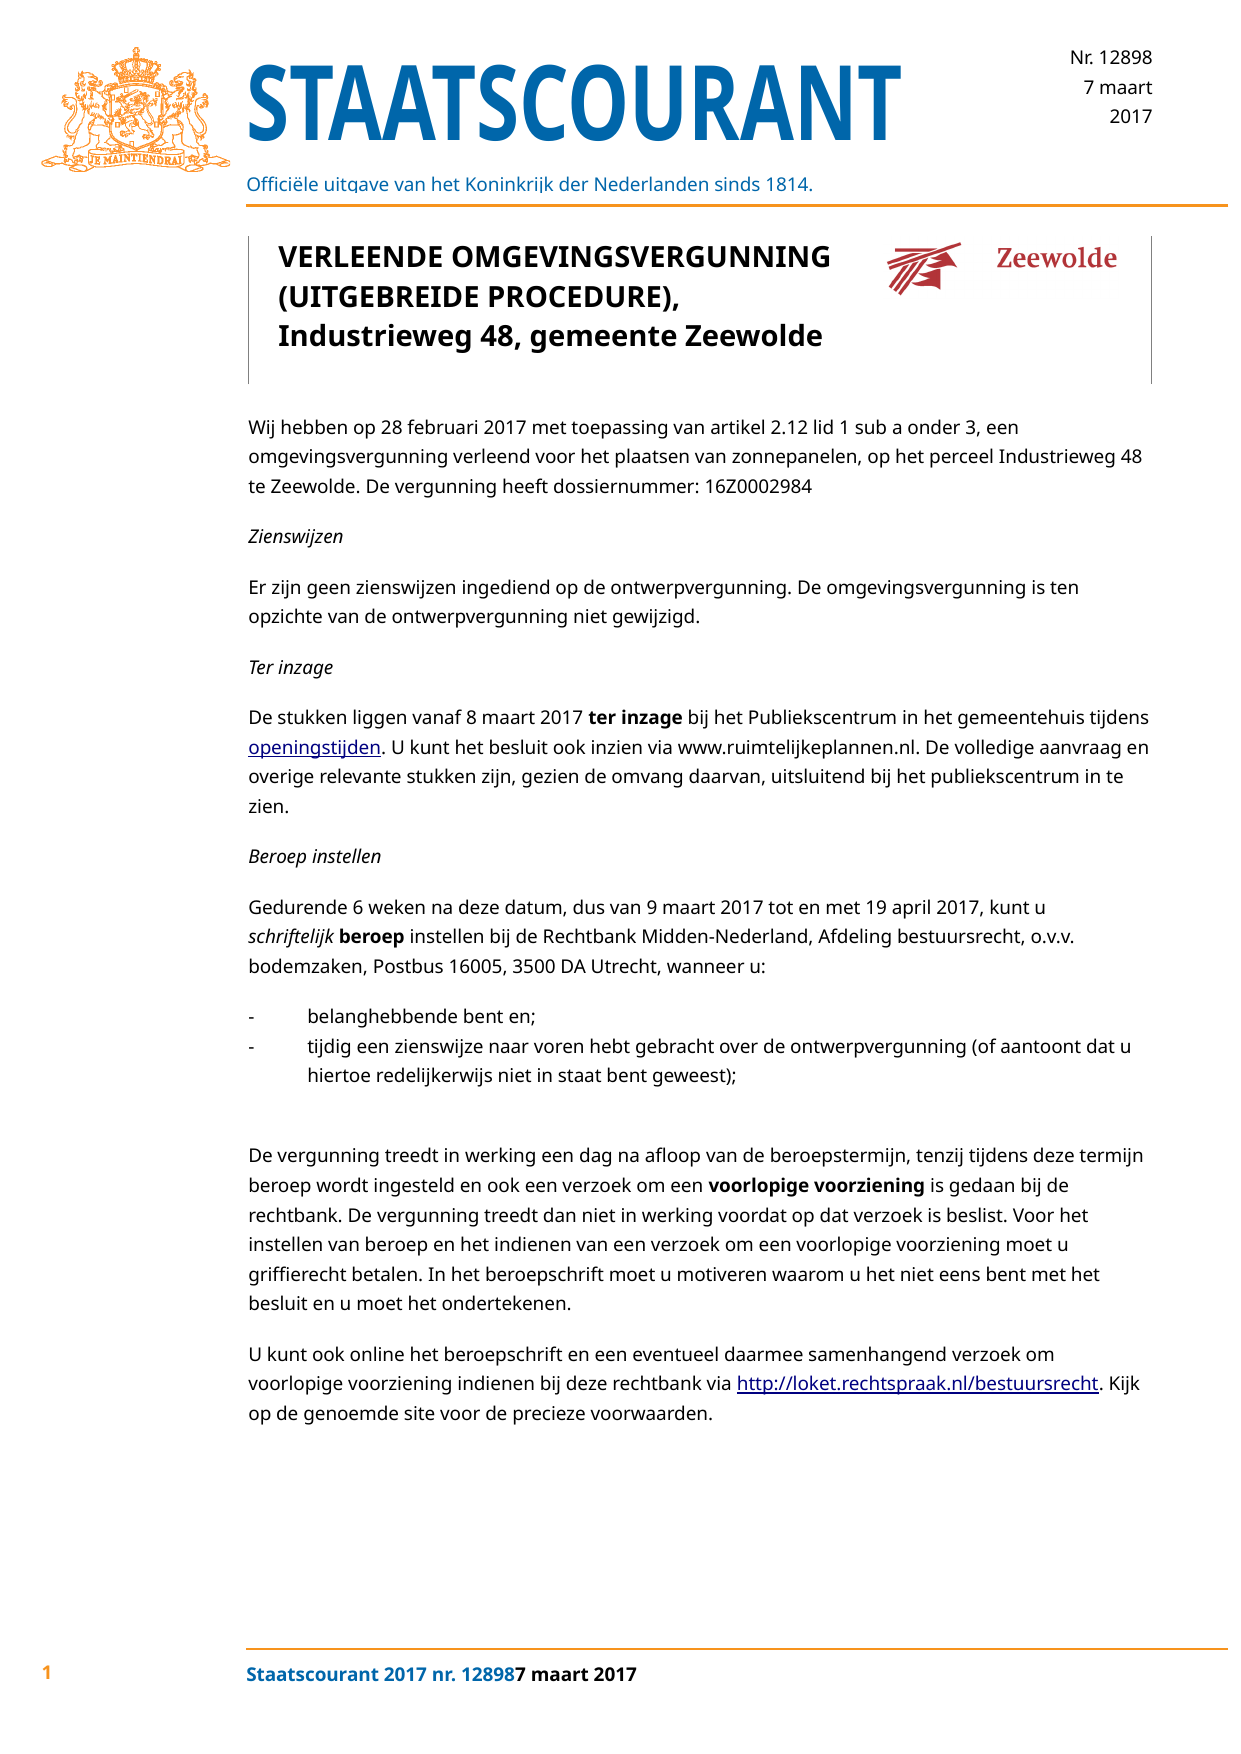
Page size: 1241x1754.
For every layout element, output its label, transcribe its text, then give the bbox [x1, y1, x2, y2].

text Wij hebben op 28 februari 2017 met toepassing van artikel 2.12 lid 1 sub a onder 3, een omgevingsvergunning verleend voor het plaatsen van zonnepanelen, op het perceel Industrieweg 48 te Zeewolde. De vergunning heeft dossiernummer: 16Z0002984 [248, 414, 1152, 499]
table_header [850, 236, 1151, 384]
text De vergunning treedt in werking een dag na afloop van de beroepstermijn, tenzij tijdens deze termijn beroep wordt ingesteld en ook een verzoek om een voorlopige voorziening is gedaan bij de rechtbank. De vergunning treedt dan niet in werking voordat op dat verzoek is beslist. Voor het instellen van beroep en het indienen van een verzoek om een voorlopige voorziening moet u griffierecht betalen. In het beroepschrift moet u motiveren waarom u het niet eens bent met het besluit en u moet het ondertekenen. [248, 1143, 1152, 1316]
text Ter inzage [248, 654, 1152, 680]
text Gedurende 6 weken na deze datum, dus van 9 maart 2017 tot en met 19 april 2017, kunt u schriftelijk beroep instellen bij de Rechtbank Midden-Nederland, Afdeling bestuursrecht, o.v.v. bodemzaken, Postbus 16005, 3500 DA Utrecht, wanneer u: [248, 894, 1152, 979]
picture [41, 47, 231, 172]
text De stukken liggen vanaf 8 maart 2017 ter inzage bij het Publiekscentrum in het gemeentehuis tijdens openingstijden. U kunt het besluit ook inzien via www.ruimtelijkeplannen.nl. De volledige aanvraag en overige relevante stukken zijn, gezien de omvang daarvan, uitsluitend bij het publiekscentrum in te zien. [248, 704, 1152, 819]
text Beroep instellen [248, 843, 1152, 869]
text Er zijn geen zienswijzen ingediend op de ontwerpvergunning. De omgevingsvergunning is ten opzichte van de ontwerpvergunning niet gewijzigd. [248, 574, 1152, 629]
picture [882, 236, 1119, 299]
list tijdig een zienswijze naar voren hebt gebracht over de ontwerpvergunning (of aantoont dat u hiertoe redelijkerwijs niet in staat bent geweest); [248, 1033, 1152, 1088]
list belanghebbende bent en; [248, 1003, 1152, 1029]
text U kunt ook online het beroepschrift en een eventueel daarmee samenhangend verzoek om voorlopige voorziening indienen bij deze rechtbank via http://loket.rechtspraak.nl/bestuursrecht. Kijk op de genoemde site voor de precieze voorwaarden. [248, 1341, 1152, 1426]
table_header VERLEENDE OMGEVINGSVERGUNNING (UITGEBREIDE PROCEDURE), Industrieweg 48, gemeente Zeewolde [249, 236, 850, 384]
text Zienswijzen [248, 523, 1152, 549]
